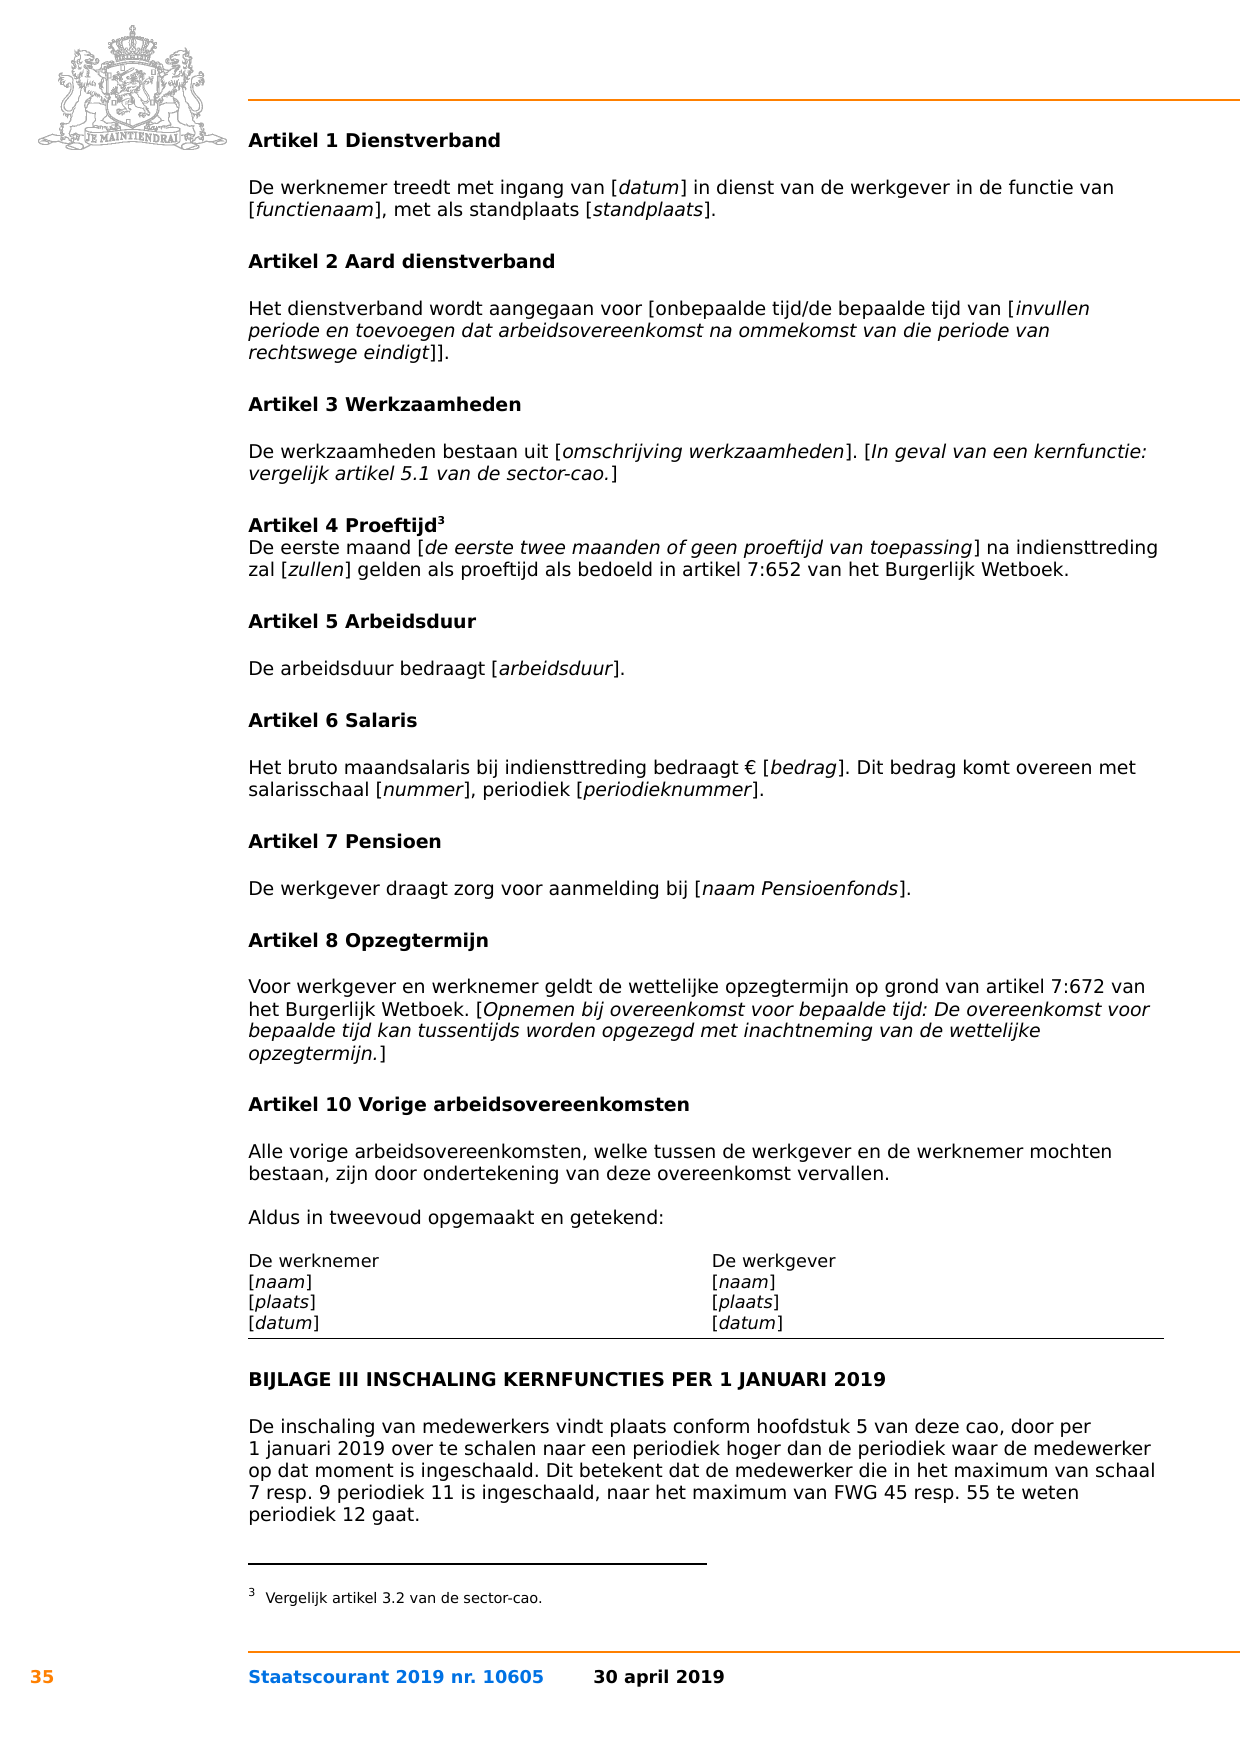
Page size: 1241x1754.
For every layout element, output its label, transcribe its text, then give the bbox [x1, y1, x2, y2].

picture [38, 25, 227, 150]
text De arbeidsduur bedraagt [arbeidsduur]. [248, 658, 1163, 679]
table_header De werknemer [248, 1251, 706, 1272]
subtitle BIJLAGE III INSCHALING KERNFUNCTIES PER 1 JANUARI 2019 [248, 1369, 1163, 1391]
subtitle Artikel 4 Proeftijd [248, 515, 1163, 537]
table_header De werkgever [706, 1251, 1163, 1272]
table_cell [plaats] [706, 1292, 1163, 1313]
text De werkzaamheden bestaan uit [omschrijving werkzaamheden]. [In geval van een kernfunctie: vergelijk artikel 5.1 van de sector-cao.] [248, 441, 1163, 485]
table_cell [naam] [706, 1272, 1163, 1292]
text De werkgever draagt zorg voor aanmelding bij [naam Pensioenfonds]. [248, 877, 1163, 899]
text De inschaling van medewerkers vindt plaats conform hoofdstuk 5 van deze cao, door per 1 januari 2019 over te schalen naar een periodiek hoger dan de periodiek waar de medewerker op dat moment is ingeschaald. Dit betekent dat de medewerker die in het maximum van schaal 7 resp. 9 periodiek 11 is ingeschaald, naar het maximum van FWG 45 resp. 55 te weten periodiek 12 gaat. [248, 1416, 1163, 1526]
table_cell [datum] [248, 1313, 706, 1338]
text De eerste maand [de eerste twee maanden of geen proeftijd van toepassing] na indiensttreding zal [zullen] gelden als proeftijd als bedoeld in artikel 7:652 van het Burgerlijk Wetboek. [248, 537, 1163, 581]
text De werknemer treedt met ingang van [datum] in dienst van de werkgever in de functie van [functienaam], met als standplaats [standplaats]. [248, 177, 1163, 221]
text Alle vorige arbeidsovereenkomsten, welke tussen de werkgever en de werknemer mochten bestaan, zijn door ondertekening van deze overeenkomst vervallen. [248, 1141, 1163, 1185]
text Aldus in tweevoud opgemaakt en getekend: [248, 1207, 1163, 1229]
table_cell [datum] [706, 1313, 1163, 1338]
subtitle Artikel 10 Vorige arbeidsovereenkomsten [248, 1094, 1163, 1116]
subtitle Artikel 5 Arbeidsduur [248, 611, 1163, 633]
text Het bruto maandsalaris bij indiensttreding bedraagt € [bedrag]. Dit bedrag komt overeen met salarisschaal [nummer], periodiek [periodieknummer]. [248, 757, 1163, 801]
subtitle Artikel 3 Werkzaamheden [248, 394, 1163, 416]
subtitle Artikel 8 Opzegtermijn [248, 929, 1163, 951]
table_cell [naam] [248, 1272, 706, 1292]
subtitle Artikel 6 Salaris [248, 709, 1163, 732]
text Vergelijk artikel 3.2 van de sector-cao. [248, 1586, 1163, 1608]
subtitle Artikel 2 Aard dienstverband [248, 251, 1163, 273]
subtitle Artikel 1 Dienstverband [248, 130, 1163, 152]
table_cell [plaats] [248, 1292, 706, 1313]
subtitle Artikel 7 Pensioen [248, 831, 1163, 852]
text Voor werkgever en werknemer geldt de wettelijke opzegtermijn op grond van artikel 7:672 van het Burgerlijk Wetboek. [Opnemen bij overeenkomst voor bepaalde tijd: De overeenkomst voor bepaalde tijd kan tussentijds worden opgezegd met inachtneming van de wettelijke opzegtermijn.] [248, 976, 1163, 1064]
text Het dienstverband wordt aangegaan voor [onbepaalde tijd/de bepaalde tijd van [invullen periode en toevoegen dat arbeidsovereenkomst na ommekomst van die periode van rechtswege eindigt]]. [248, 298, 1163, 364]
